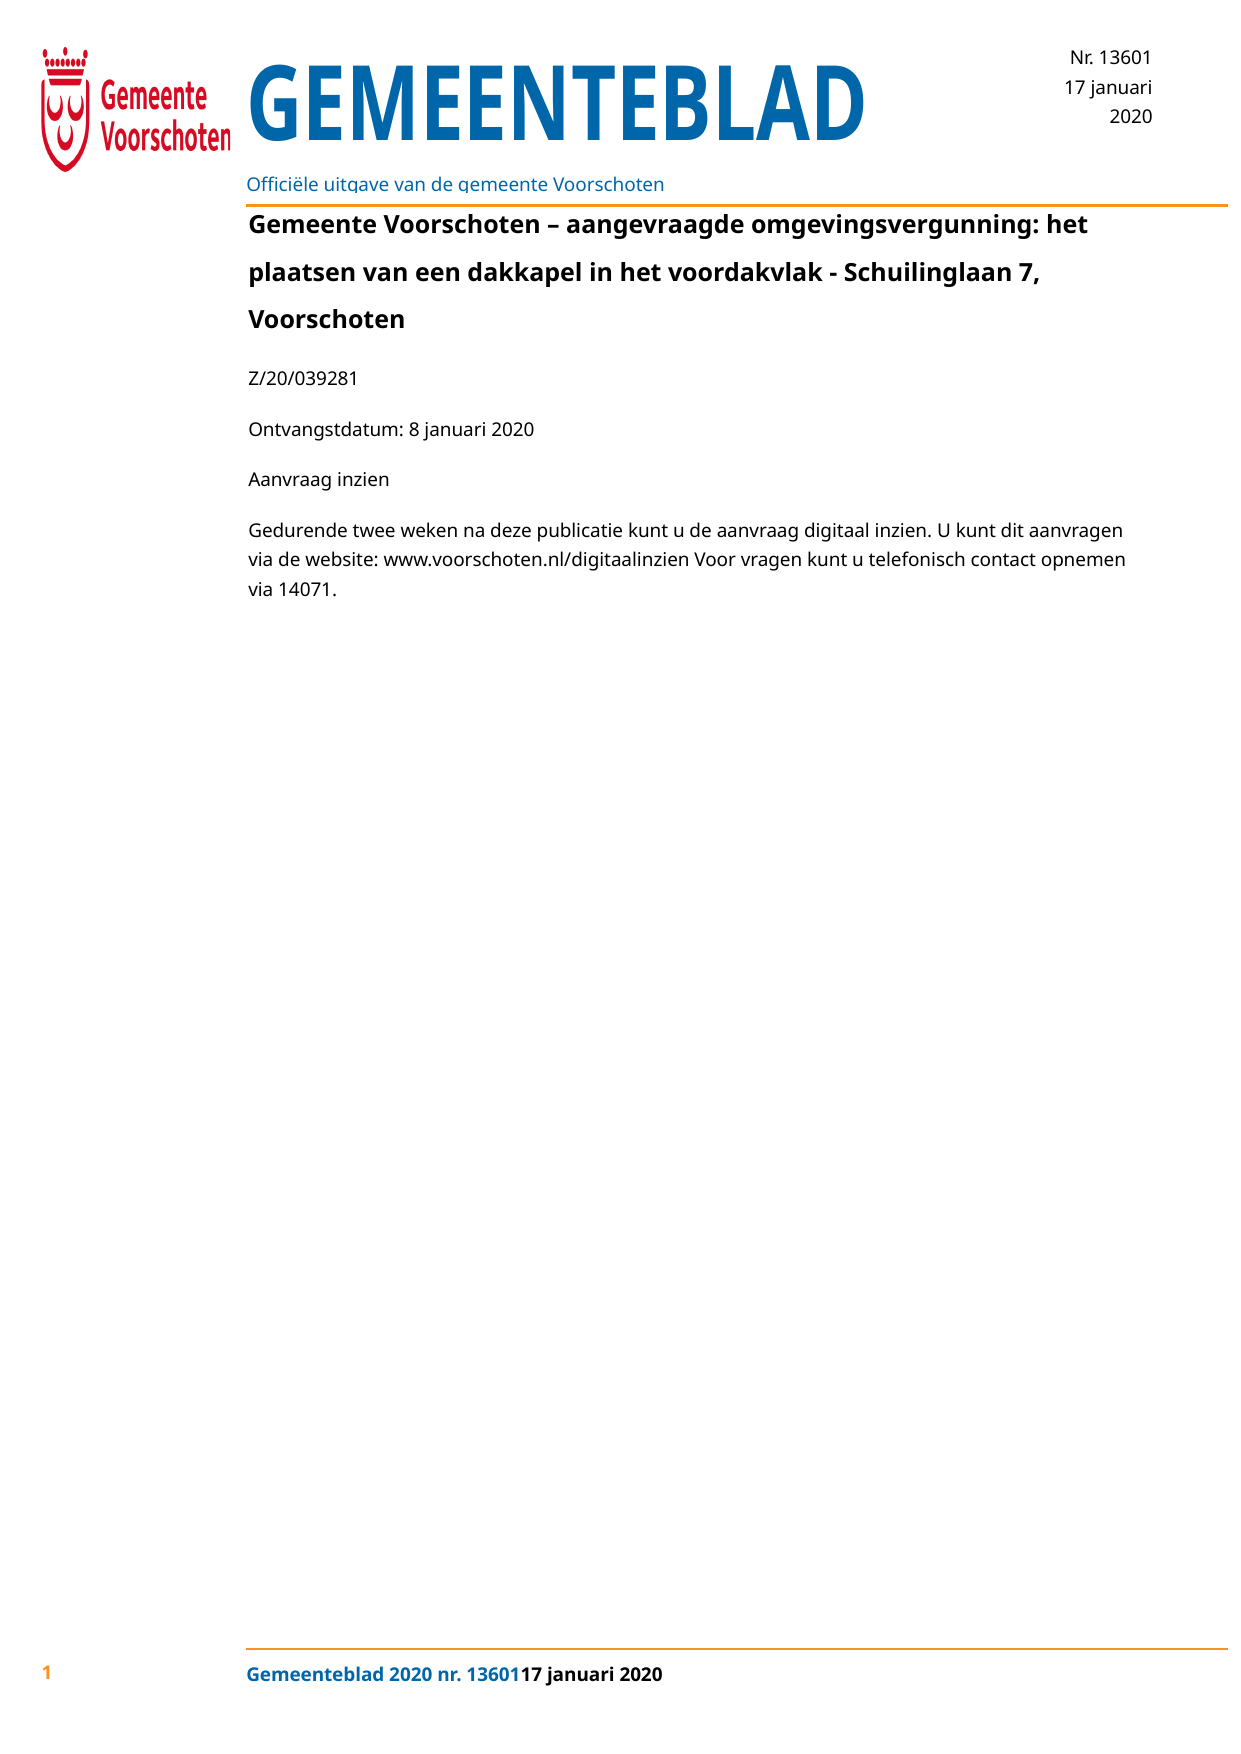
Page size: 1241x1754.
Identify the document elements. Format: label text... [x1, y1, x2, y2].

picture [41, 47, 231, 172]
text Z/20/039281 [248, 366, 1152, 391]
text Ontvangstdatum: 8 januari 2020 [248, 416, 1152, 442]
text Gedurende twee weken na deze publicatie kunt u de aanvraag digitaal inzien. U kunt dit aanvragen via de website: www.voorschoten.nl/digitaalinzien Voor vragen kunt u telefonisch contact opnemen via 14071. [248, 517, 1152, 602]
text Gemeente Voorschoten – aangevraagde omgevingsvergunning: het plaatsen van een dakkapel in het voordakvlak - Schuilinglaan 7, Voorschoten [248, 207, 1152, 336]
text Aanvraag inzien [248, 466, 1152, 492]
